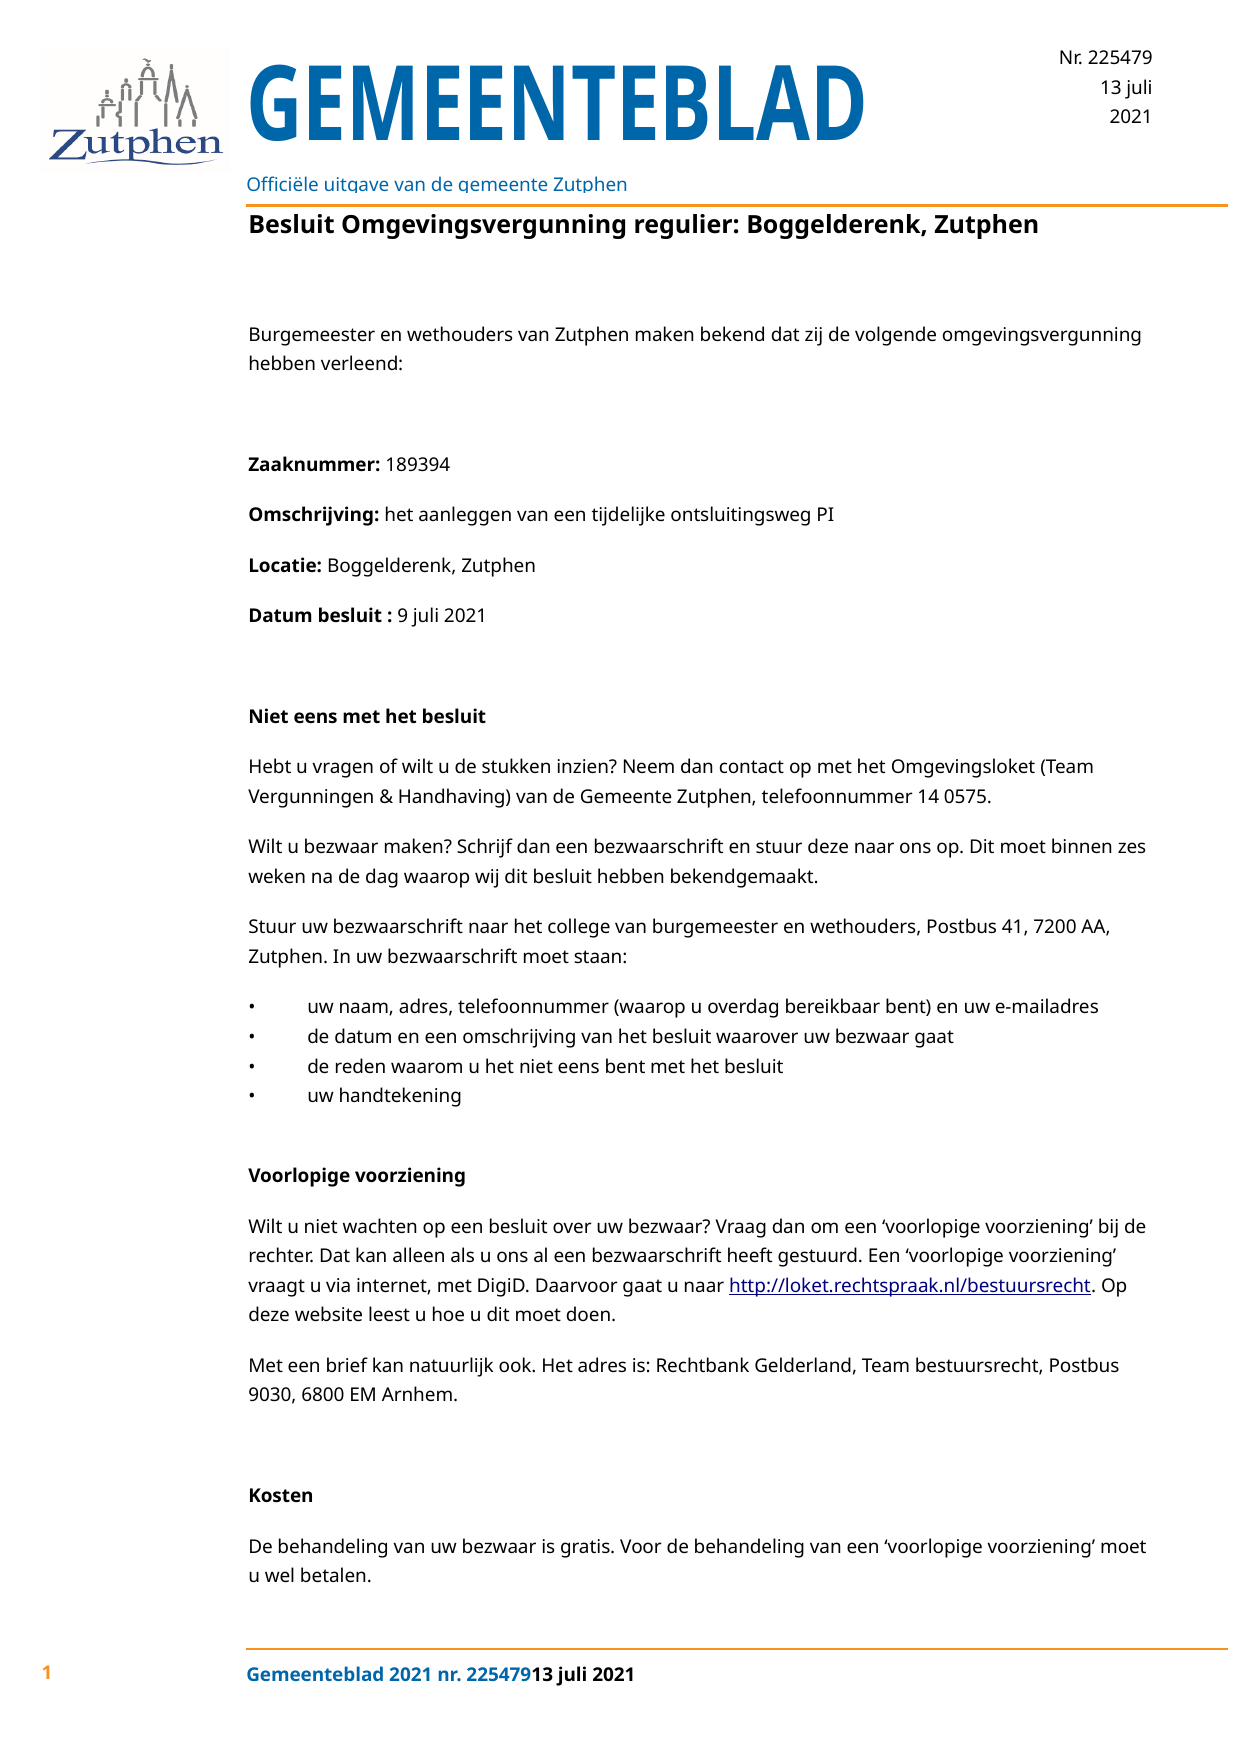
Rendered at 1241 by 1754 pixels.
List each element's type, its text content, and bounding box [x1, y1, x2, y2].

text Omschrijving: het aanleggen van een tijdelijke ontsluitingsweg PI [248, 502, 1152, 527]
list de datum en een omschrijving van het besluit waarover uw bezwaar gaat [248, 1023, 1152, 1049]
text Wilt u bezwaar maken? Schrijf dan een bezwaarschrift en stuur deze naar ons op. Dit moet binnen zes weken na de dag waarop wij dit besluit hebben bekendgemaakt. [248, 834, 1152, 889]
text De behandeling van uw bezwaar is gratis. Voor de behandeling van een ‘voorlopige voorziening’ moet u wel betalen. [248, 1533, 1152, 1588]
text Wilt u niet wachten op een besluit over uw bezwaar? Vraag dan om een ‘voorlopige voorziening’ bij de rechter. Dat kan alleen als u ons al een bezwaarschrift heeft gestuurd. Een ‘voorlopige voorziening’ vraagt u via internet, met DigiD. Daarvoor gaat u naar http://loket.rechtspraak.nl/bestuursrecht. Op deze website leest u hoe u dit moet doen. [248, 1213, 1152, 1327]
text Besluit Omgevingsvergunning regulier: Boggelderenk, Zutphen [248, 207, 1152, 241]
text Datum besluit : 9 juli 2021 [248, 602, 1152, 628]
list de reden waarom u het niet eens bent met het besluit [248, 1053, 1152, 1078]
text Stuur uw bezwaarschrift naar het college van burgemeester en wethouders, Postbus 41, 7200 AA, Zutphen. In uw bezwaarschrift moet staan: [248, 914, 1152, 969]
list uw handtekening [248, 1082, 1152, 1108]
list uw naam, adres, telefoonnummer (waarop u overdag bereikbaar bent) en uw e-mailadres [248, 994, 1152, 1019]
text Burgemeester en wethouders van Zutphen maken bekend dat zij de volgende omgevingsvergunning hebben verleend: [248, 321, 1152, 376]
picture [41, 47, 231, 172]
text Hebt u vragen of wilt u de stukken inzien? Neem dan contact op met het Omgevingsloket (Team Vergunningen & Handhaving) van de Gemeente Zutphen, telefoonnummer 14 0575. [248, 754, 1152, 809]
text Locatie: Boggelderenk, Zutphen [248, 552, 1152, 578]
text Met een brief kan natuurlijk ook. Het adres is: Rechtbank Gelderland, Team bestuursrecht, Postbus 9030, 6800 EM Arnhem. [248, 1352, 1152, 1407]
text Kosten [248, 1482, 1152, 1508]
text Zaaknummer: 189394 [248, 451, 1152, 477]
text Niet eens met het besluit [248, 703, 1152, 729]
text Voorlopige voorziening [248, 1162, 1152, 1188]
